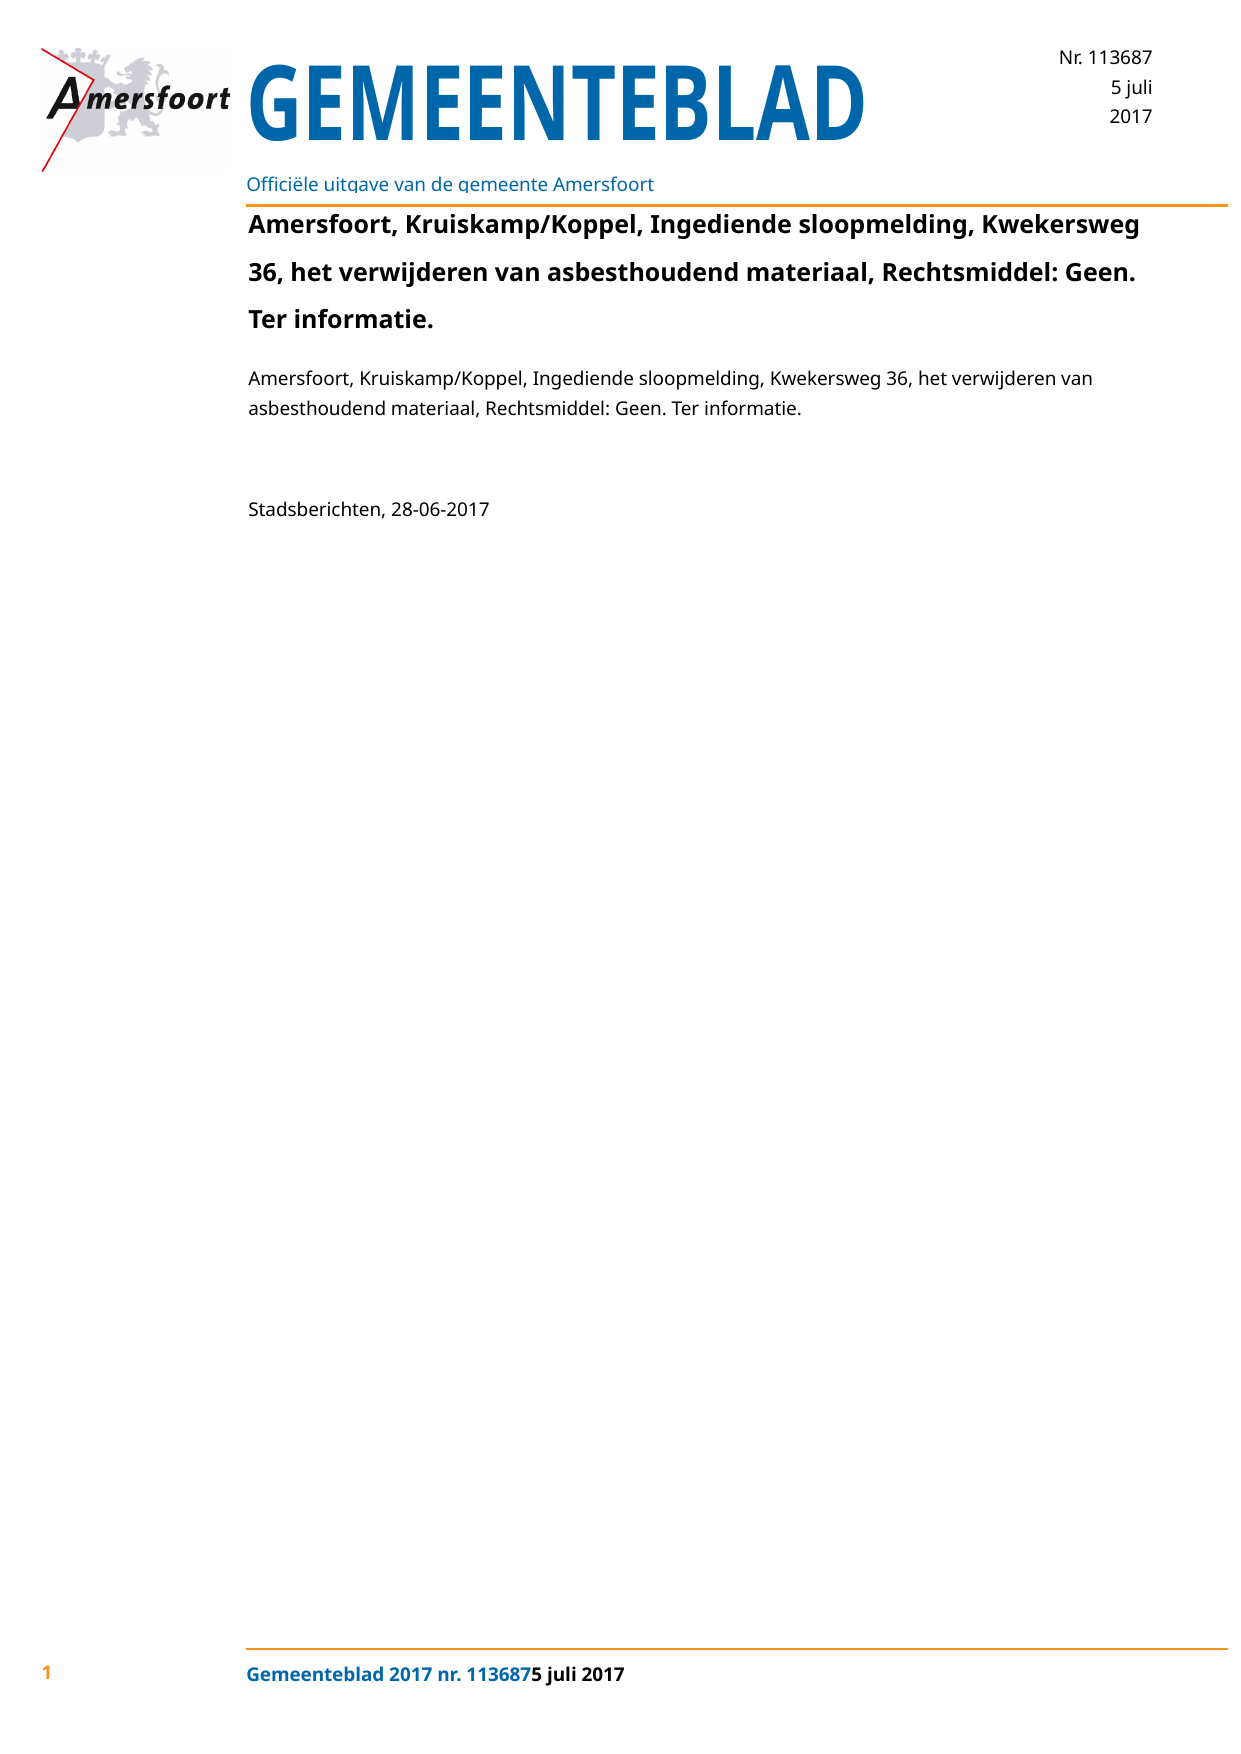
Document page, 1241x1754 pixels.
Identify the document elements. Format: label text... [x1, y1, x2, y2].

text Amersfoort, Kruiskamp/Koppel, Ingediende sloopmelding, Kwekersweg 36, het verwijderen van asbesthoudend materiaal, Rechtsmiddel: Geen. Ter informatie. [248, 207, 1152, 336]
picture [41, 47, 231, 172]
text Amersfoort, Kruiskamp/Koppel, Ingediende sloopmelding, Kwekersweg 36, het verwijderen van asbesthoudend materiaal, Rechtsmiddel: Geen. Ter informatie. [248, 366, 1152, 421]
text Stadsberichten, 28-06-2017 [248, 496, 1152, 522]
